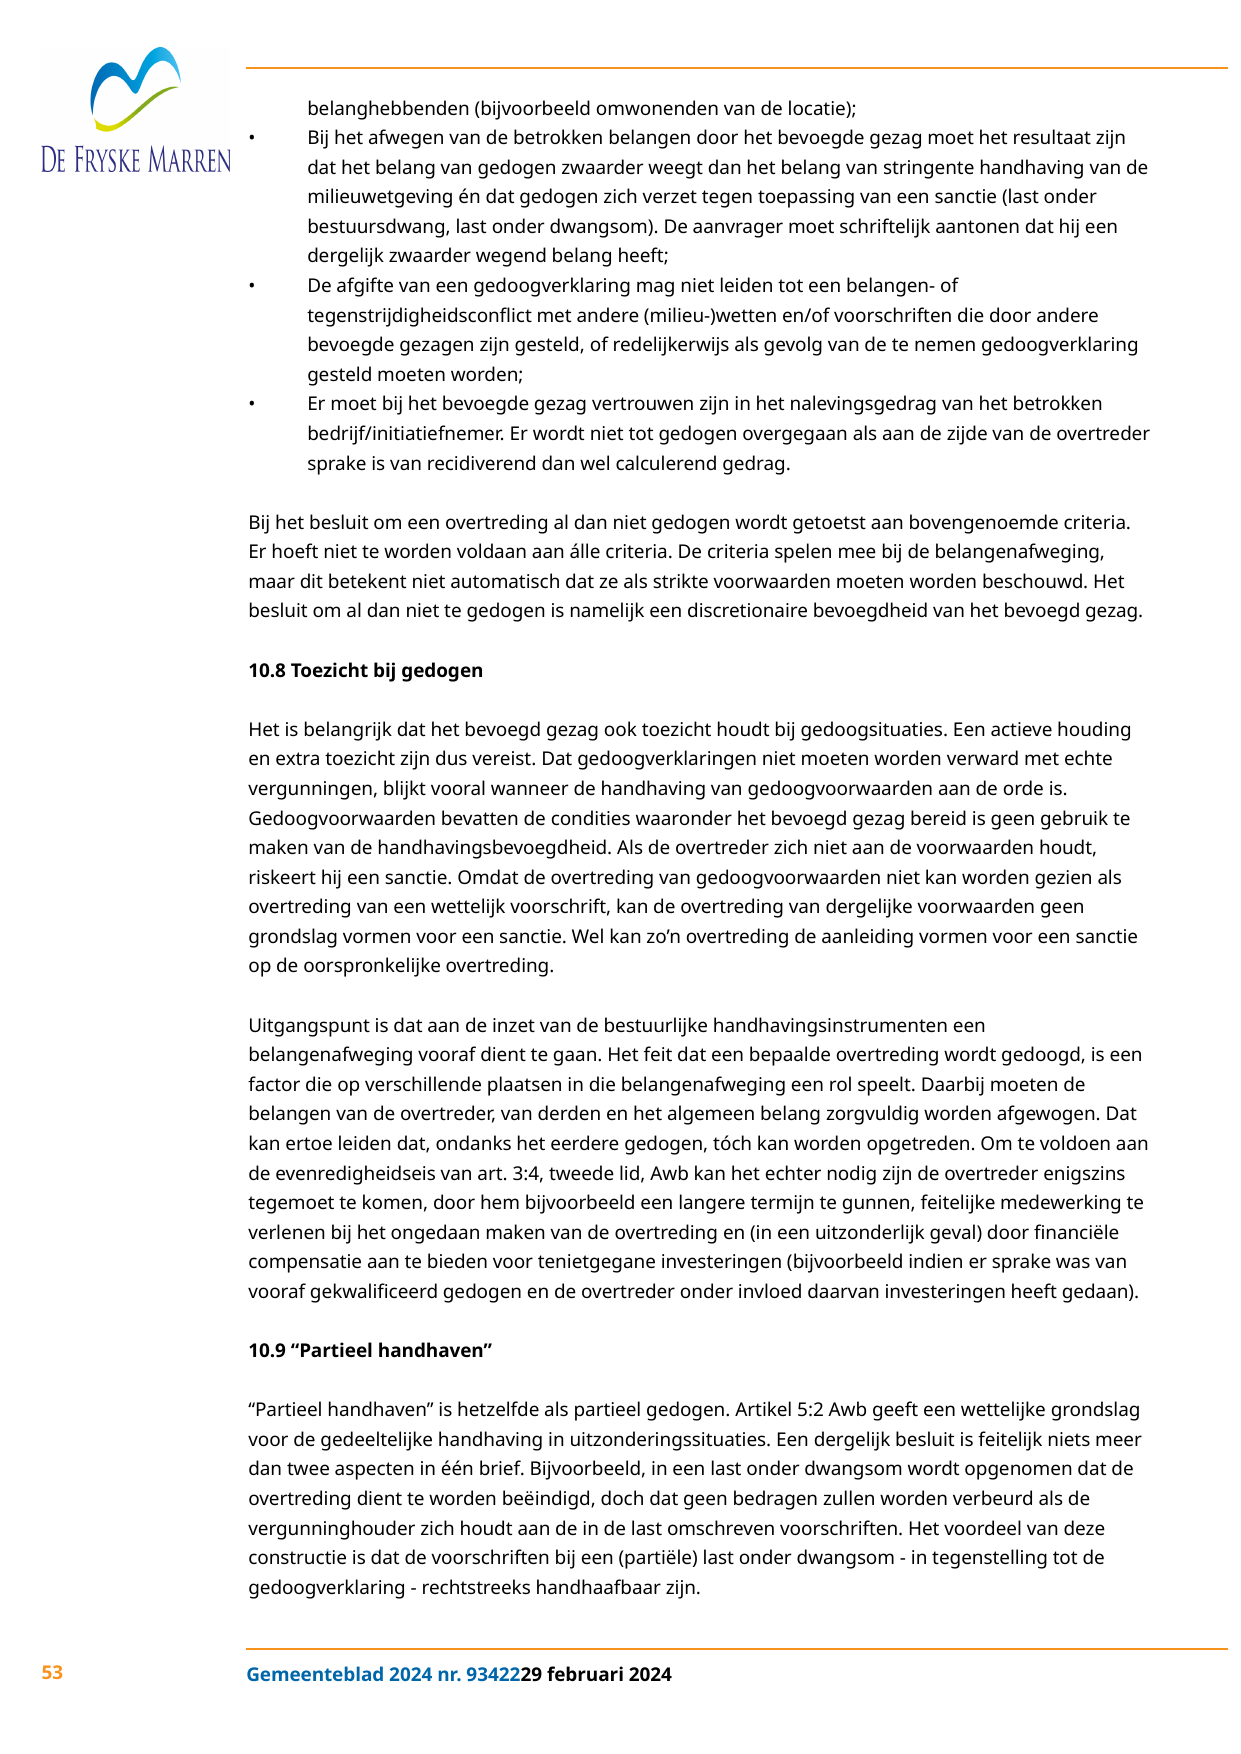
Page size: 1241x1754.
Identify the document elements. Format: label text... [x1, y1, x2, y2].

list belanghebbenden (bijvoorbeeld omwonenden van de locatie); [248, 95, 1152, 121]
picture [41, 47, 231, 172]
list Bij het afwegen van de betrokken belangen door het bevoegde gezag moet het resultaat zijn dat het belang van gedogen zwaarder weegt dan het belang van stringente handhaving van de milieuwetgeving én dat gedogen zich verzet tegen toepassing van een sanctie (last onder bestuursdwang, last onder dwangsom). De aanvrager moet schriftelijk aantonen dat hij een dergelijk zwaarder wegend belang heeft; [248, 124, 1152, 268]
list De afgifte van een gedoogverklaring mag niet leiden tot een belangen- of tegenstrijdigheidsconflict met andere (milieu-)wetten en/of voorschriften die door andere bevoegde gezagen zijn gesteld, of redelijkerwijs als gevolg van de te nemen gedoogverklaring gesteld moeten worden; [248, 272, 1152, 387]
text Het is belangrijk dat het bevoegd gezag ook toezicht houdt bij gedoogsituaties. Een actieve houding en extra toezicht zijn dus vereist. Dat gedoogverklaringen niet moeten worden verward met echte vergunningen, blijkt vooral wanneer de handhaving van gedoogvoorwaarden aan de orde is. Gedoogvoorwaarden bevatten de condities waaronder het bevoegd gezag bereid is geen gebruik te maken van de handhavingsbevoegdheid. Als de overtreder zich niet aan de voorwaarden houdt, riskeert hij een sanctie. Omdat de overtreding van gedoogvoorwaarden niet kan worden gezien als overtreding van een wettelijk voorschrift, kan de overtreding van dergelijke voorwaarden geen grondslag vormen voor een sanctie. Wel kan zo’n overtreding de aanleiding vormen voor een sanctie op de oorspronkelijke overtreding. [248, 716, 1152, 978]
text “Partieel handhaven” is hetzelfde als partieel gedogen. Artikel 5:2 Awb geeft een wettelijke grondslag voor de gedeeltelijke handhaving in uitzonderingssituaties. Een dergelijk besluit is feitelijk niets meer dan twee aspecten in één brief. Bijvoorbeeld, in een last onder dwangsom wordt opgenomen dat de overtreding dient te worden beëindigd, doch dat geen bedragen zullen worden verbeurd als de vergunninghouder zich houdt aan de in de last omschreven voorschriften. Het voordeel van deze constructie is dat de voorschriften bij een (partiële) last onder dwangsom - in tegenstelling tot de gedoogverklaring - rechtstreeks handhaafbaar zijn. [248, 1396, 1152, 1600]
text Bij het besluit om een overtreding al dan niet gedogen wordt getoetst aan bovengenoemde criteria. Er hoeft niet te worden voldaan aan álle criteria. De criteria spelen mee bij de belangenafweging, maar dit betekent niet automatisch dat ze als strikte voorwaarden moeten worden beschouwd. Het besluit om al dan niet te gedogen is namelijk een discretionaire bevoegdheid van het bevoegd gezag. [248, 509, 1152, 623]
list Er moet bij het bevoegde gezag vertrouwen zijn in het nalevingsgedrag van het betrokken bedrijf/initiatiefnemer. Er wordt niet tot gedogen overgegaan als aan de zijde van de overtreder sprake is van recidiverend dan wel calculerend gedrag. [248, 391, 1152, 476]
text 10.9 “Partieel handhaven” [248, 1337, 1152, 1363]
text 10.8 Toezicht bij gedogen [248, 657, 1152, 683]
text Uitgangspunt is dat aan de inzet van de bestuurlijke handhavingsinstrumenten een belangenafweging vooraf dient te gaan. Het feit dat een bepaalde overtreding wordt gedoogd, is een factor die op verschillende plaatsen in die belangenafweging een rol speelt. Daarbij moeten de belangen van de overtreder, van derden en het algemeen belang zorgvuldig worden afgewogen. Dat kan ertoe leiden dat, ondanks het eerdere gedogen, tóch kan worden opgetreden. Om te voldoen aan de evenredigheidseis van art. 3:4, tweede lid, Awb kan het echter nodig zijn de overtreder enigszins tegemoet te komen, door hem bijvoorbeeld een langere termijn te gunnen, feitelijke medewerking te verlenen bij het ongedaan maken van de overtreding en (in een uitzonderlijk geval) door financiële compensatie aan te bieden voor tenietgegane investeringen (bijvoorbeeld indien er sprake was van vooraf gekwalificeerd gedogen en de overtreder onder invloed daarvan investeringen heeft gedaan). [248, 1012, 1152, 1304]
